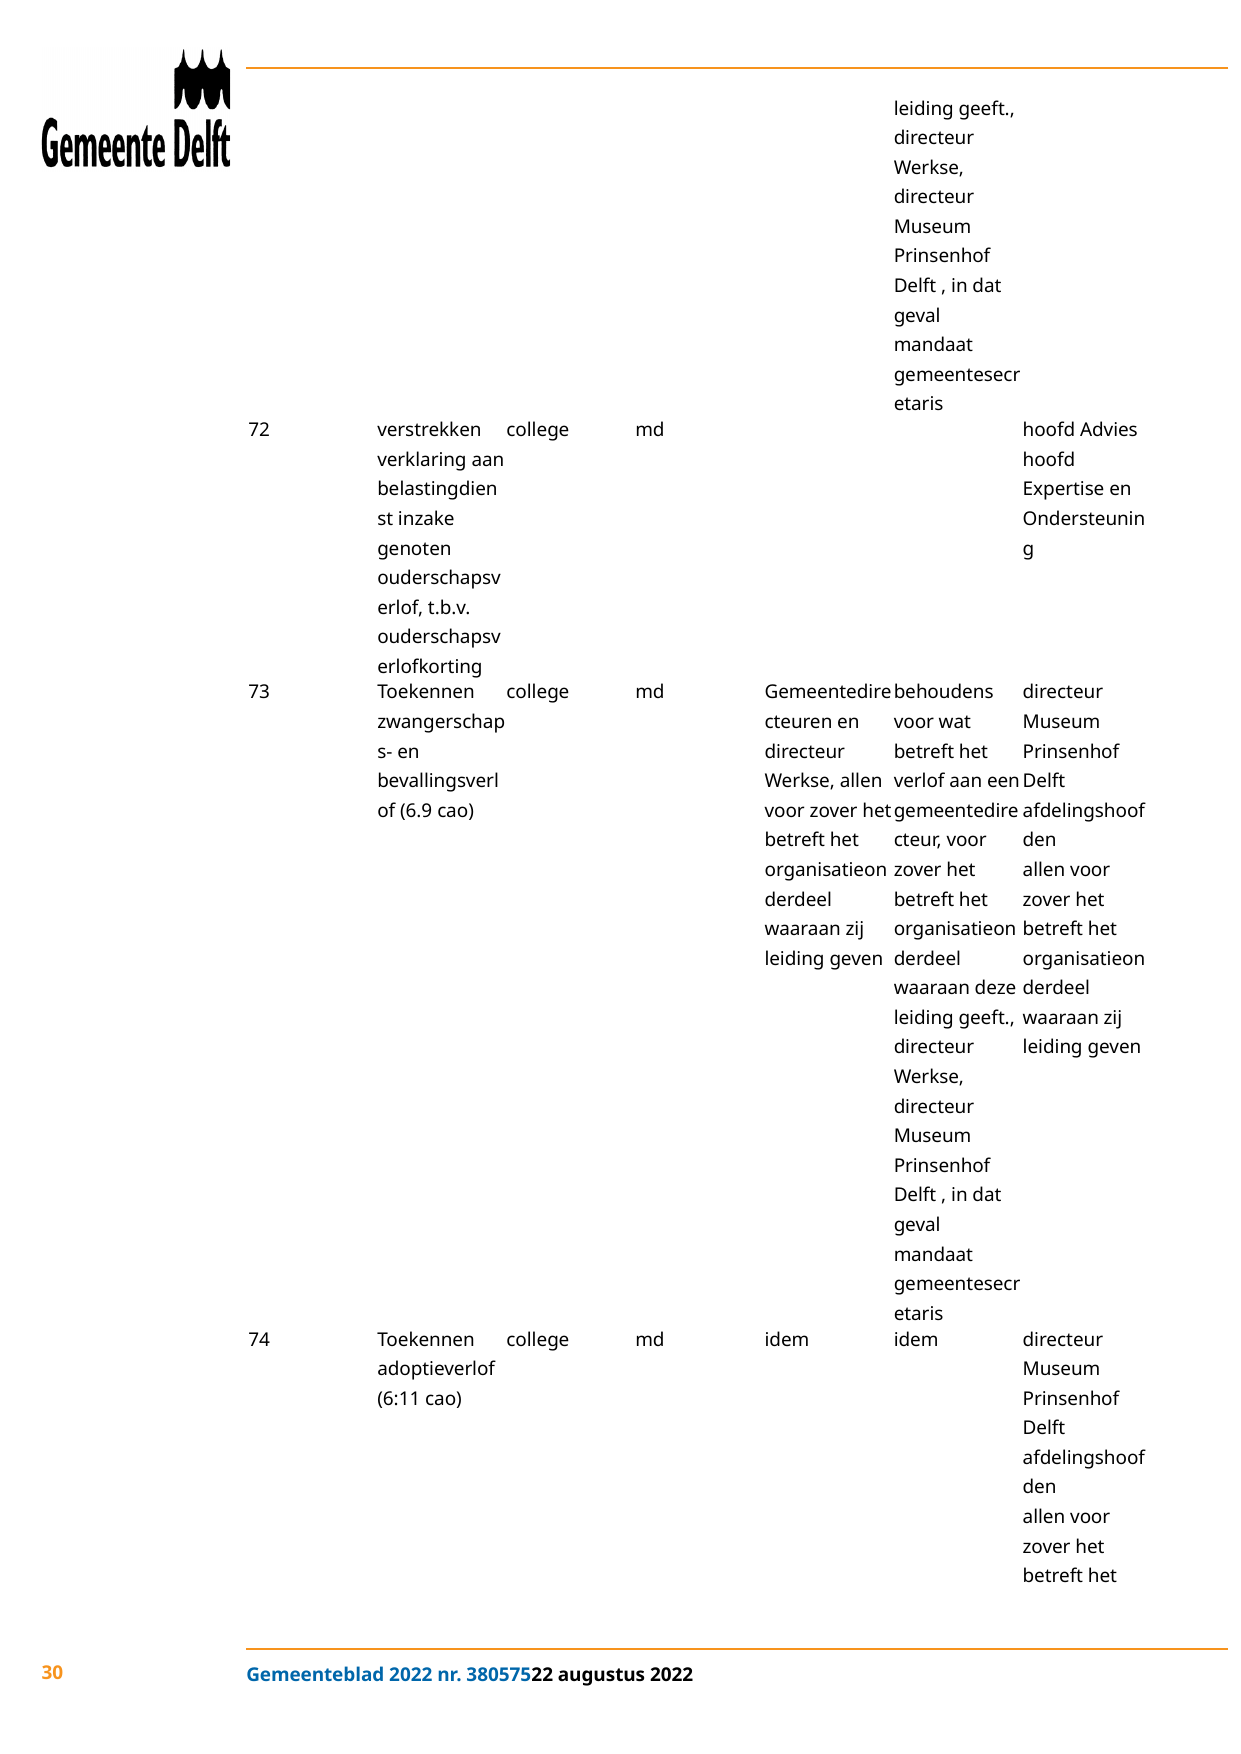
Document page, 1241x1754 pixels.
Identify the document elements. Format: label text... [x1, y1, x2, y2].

table_cell [635, 95, 764, 416]
table_cell [377, 95, 506, 416]
table_cell Toekennen adoptieverlof (6:11 cao) [377, 1326, 506, 1588]
table_cell idem [894, 1326, 1022, 1588]
table_cell [1023, 95, 1152, 416]
table_cell idem [764, 1326, 893, 1588]
table_cell Gemeentedirecteuren en directeur Werkse, allen voor zover het betreft het organisatieonderdeel waaraan zij leiding geven [764, 679, 893, 1326]
table_cell college [506, 416, 635, 679]
table_cell directeur Museum Prinsenhof Delft afdelingshoofden allen voor zover het betreft het [1023, 1326, 1152, 1588]
table_cell [764, 95, 893, 416]
table_cell md [635, 1326, 764, 1588]
table_cell college [506, 679, 635, 1326]
picture [41, 47, 231, 172]
table_cell college [506, 1326, 635, 1588]
table_cell 74 [248, 1326, 377, 1588]
table_cell verstrekken verklaring aan belastingdienst inzake genoten ouderschapsverlof, t.b.v. ouderschapsverlofkorting [377, 416, 506, 679]
table_cell behoudens voor wat betreft het verlof aan een gemeentedirecteur, voor zover het betreft het organisatieonderdeel waaraan deze leiding geeft., directeur Werkse, directeur Museum Prinsenhof Delft , in dat geval mandaat gemeentesecretaris [894, 679, 1022, 1326]
table_cell 72 [248, 416, 377, 679]
table_cell hoofd Advies hoofd Expertise en Ondersteuning [1023, 416, 1152, 679]
table_cell md [635, 679, 764, 1326]
table_cell [894, 416, 1022, 679]
table_cell md [635, 416, 764, 679]
table_cell [506, 95, 635, 416]
table_cell [248, 95, 377, 416]
table_cell leiding geeft., directeur Werkse, directeur Museum Prinsenhof Delft , in dat geval mandaat gemeentesecretaris [894, 95, 1022, 416]
table_cell Toekennen zwangerschaps- en bevallingsverlof (6.9 cao) [377, 679, 506, 1326]
table_cell directeur Museum Prinsenhof Delft afdelingshoofden allen voor zover het betreft het organisatieonderdeel waaraan zij leiding geven [1023, 679, 1152, 1326]
table_cell 73 [248, 679, 377, 1326]
table_cell [764, 416, 893, 679]
